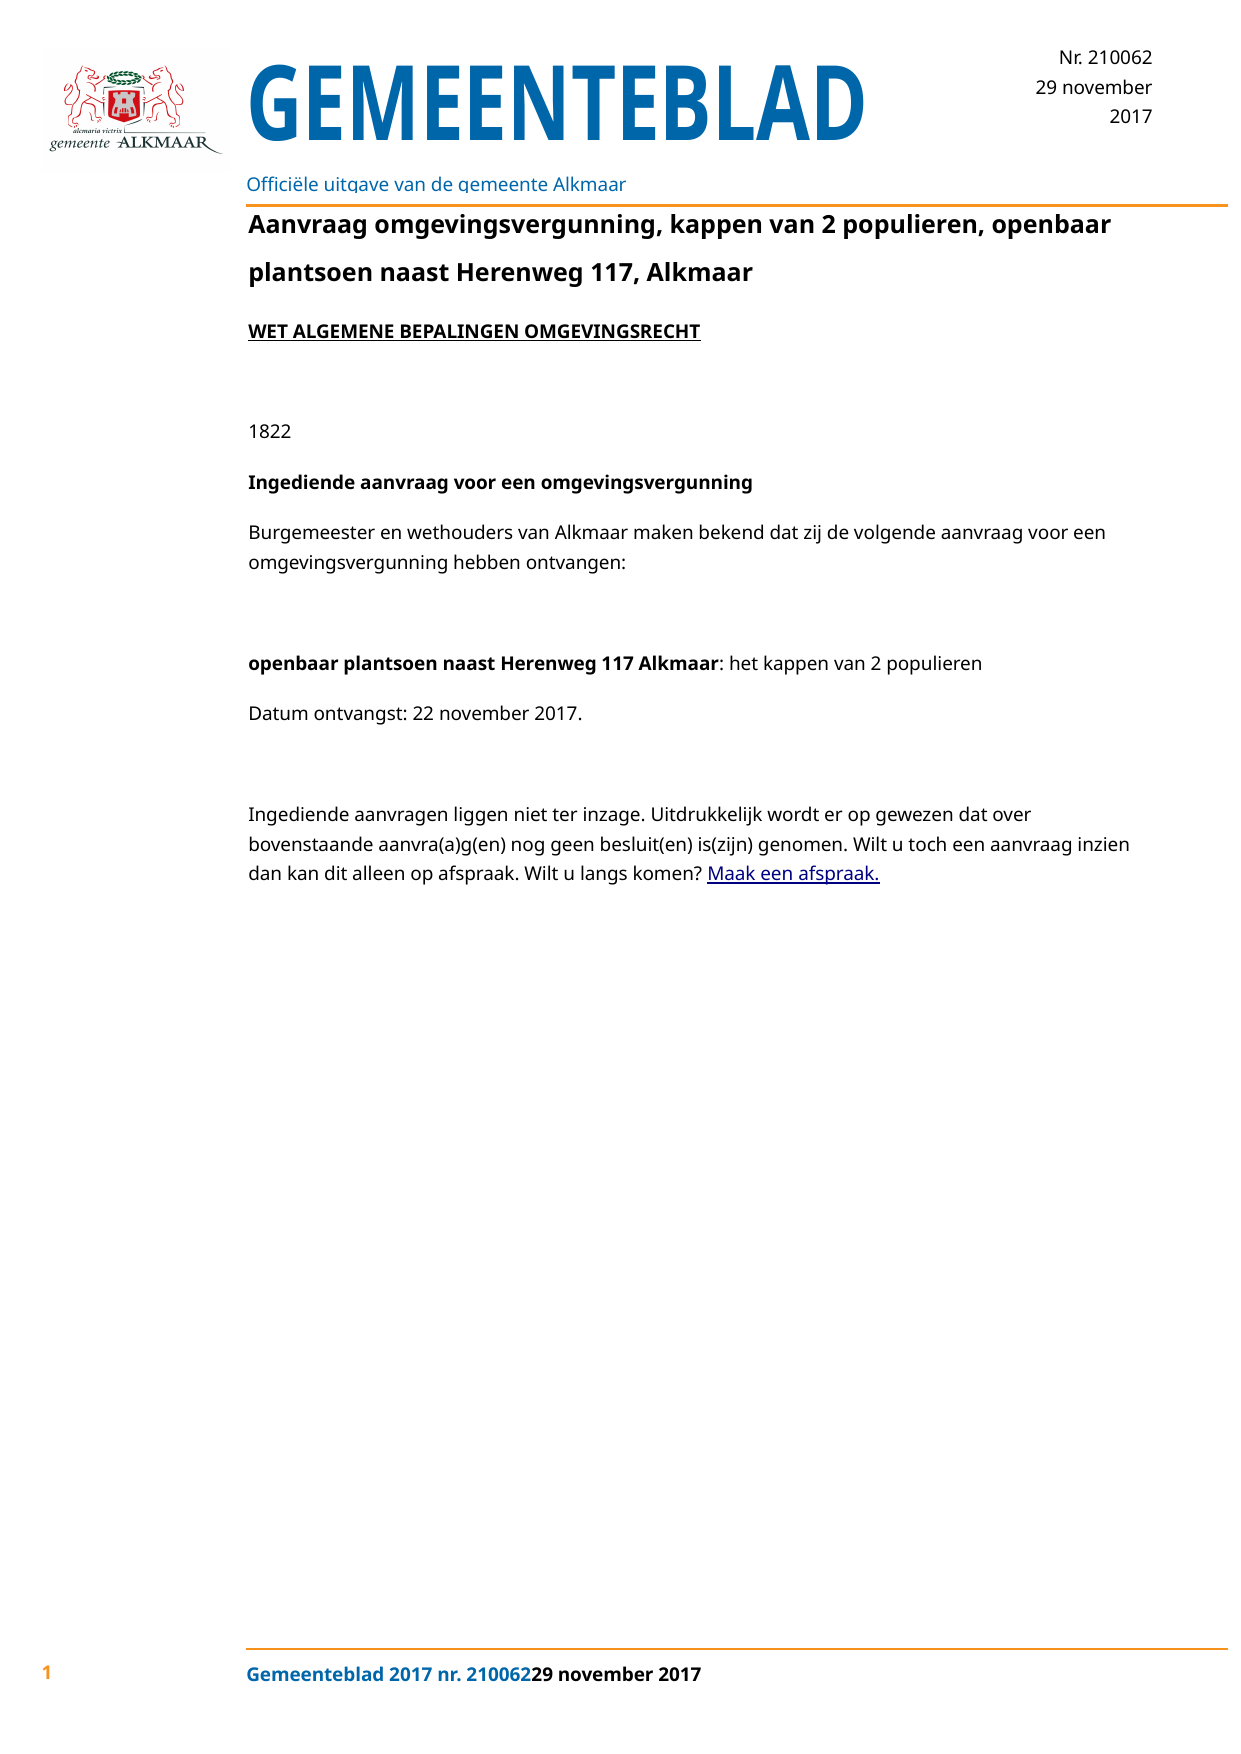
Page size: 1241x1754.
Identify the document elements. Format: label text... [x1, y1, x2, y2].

text 1822 [248, 419, 1152, 444]
text Datum ontvangst: 22 november 2017. [248, 700, 1152, 726]
text Aanvraag omgevingsvergunning, kappen van 2 populieren, openbaar plantsoen naast Herenweg 117, Alkmaar [248, 207, 1152, 288]
text openbaar plantsoen naast Herenweg 117 Alkmaar: het kappen van 2 populieren [248, 650, 1152, 676]
text Ingediende aanvragen liggen niet ter inzage. Uitdrukkelijk wordt er op gewezen dat over bovenstaande aanvra(a)g(en) nog geen besluit(en) is(zijn) genomen. Wilt u toch een aanvraag inzien dan kan dit alleen op afspraak. Wilt u langs komen? Maak een afspraak. [248, 801, 1152, 886]
picture [41, 47, 231, 172]
text WET ALGEMENE BEPALINGEN OMGEVINGSRECHT [248, 318, 1152, 344]
text Ingediende aanvraag voor een omgevingsvergunning [248, 469, 1152, 495]
text Burgemeester en wethouders van Alkmaar maken bekend dat zij de volgende aanvraag voor een omgevingsvergunning hebben ontvangen: [248, 519, 1152, 575]
